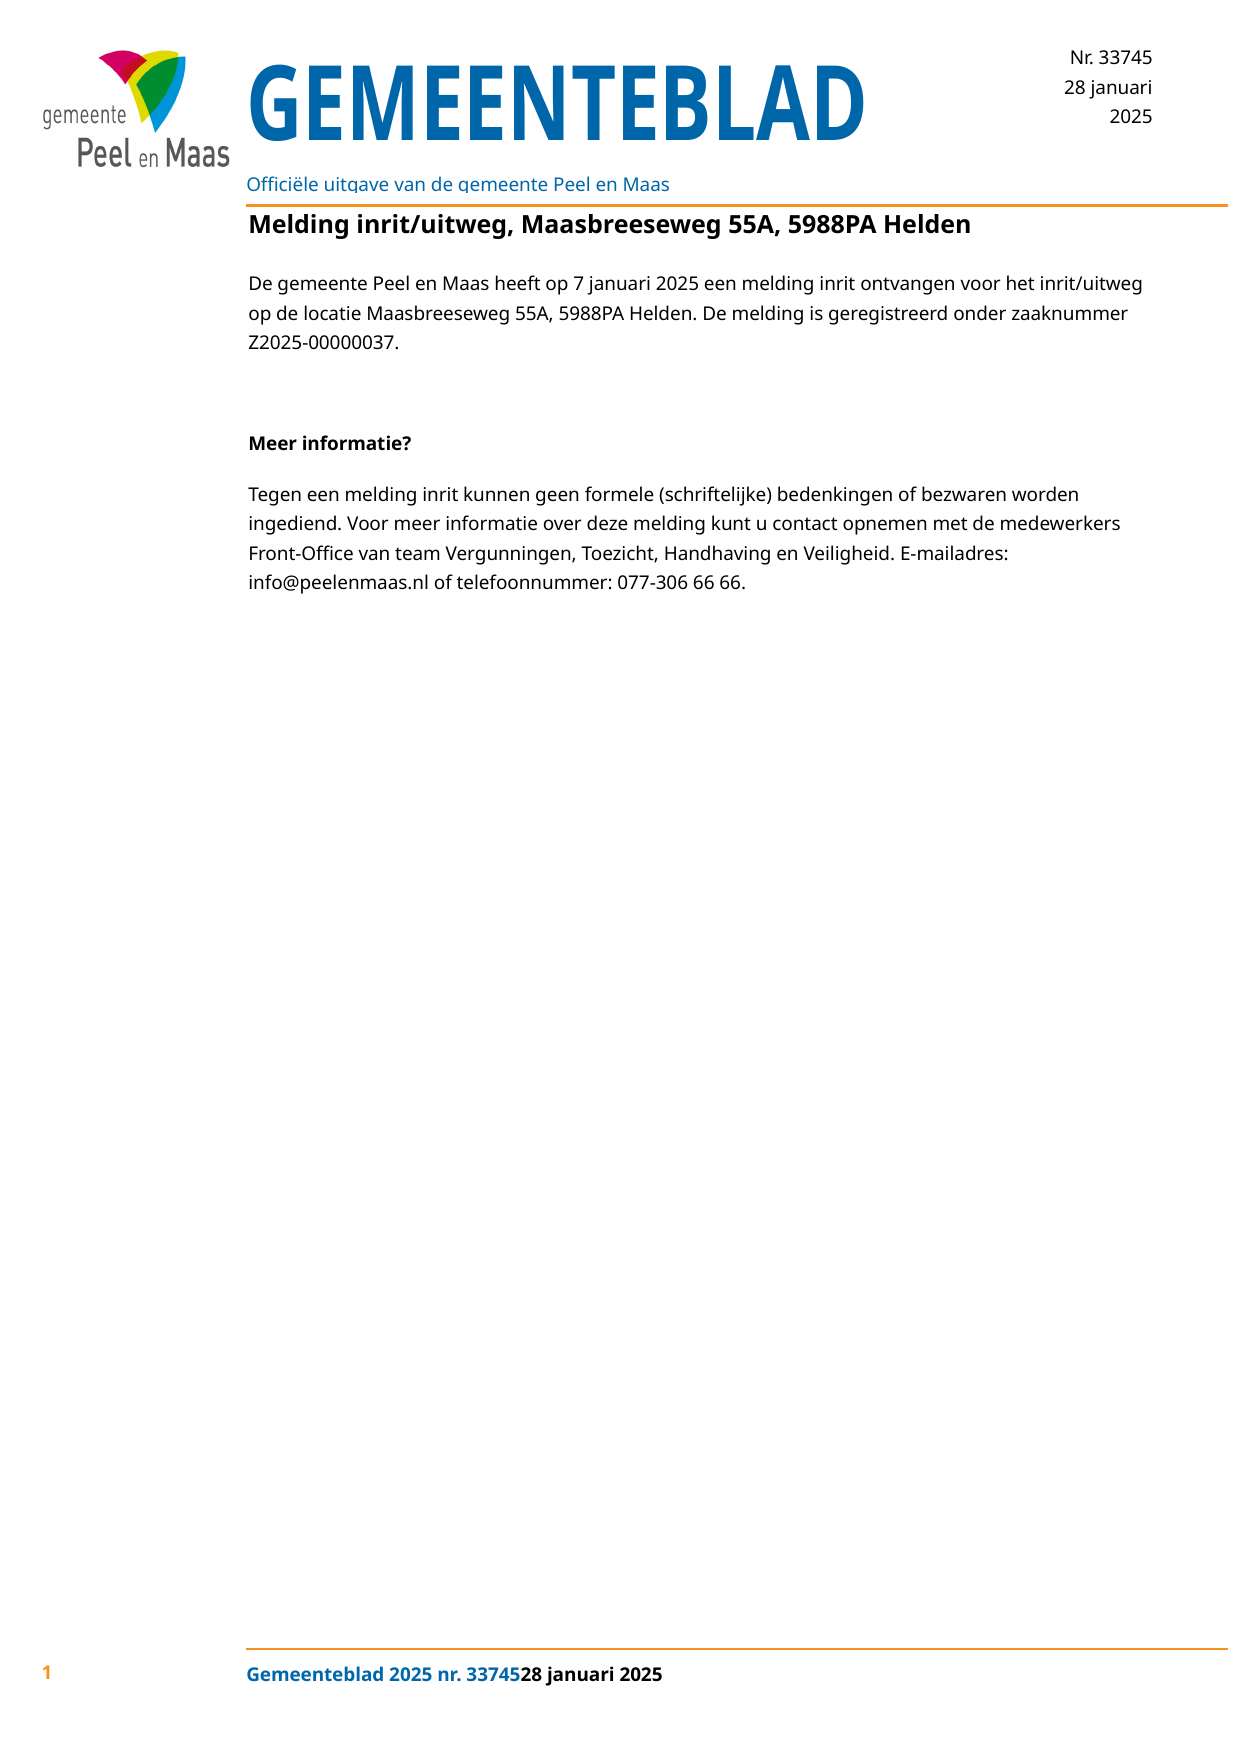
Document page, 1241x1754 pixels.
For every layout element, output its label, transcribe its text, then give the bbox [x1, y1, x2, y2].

picture [41, 47, 231, 172]
text Melding inrit/uitweg, Maasbreeseweg 55A, 5988PA Helden [248, 207, 1152, 241]
text Tegen een melding inrit kunnen geen formele (schriftelijke) bedenkingen of bezwaren worden ingediend. Voor meer informatie over deze melding kunt u contact opnemen met de medewerkers Front-Office van team Vergunningen, Toezicht, Handhaving en Veiligheid. E-mailadres: info@peelenmaas.nl of telefoonnummer: 077-306 66 66. [248, 481, 1152, 595]
text De gemeente Peel en Maas heeft op 7 januari 2025 een melding inrit ontvangen voor het inrit/uitweg op de locatie Maasbreeseweg 55A, 5988PA Helden. De melding is geregistreerd onder zaaknummer Z2025-00000037. [248, 270, 1152, 355]
text Meer informatie? [248, 430, 1152, 456]
